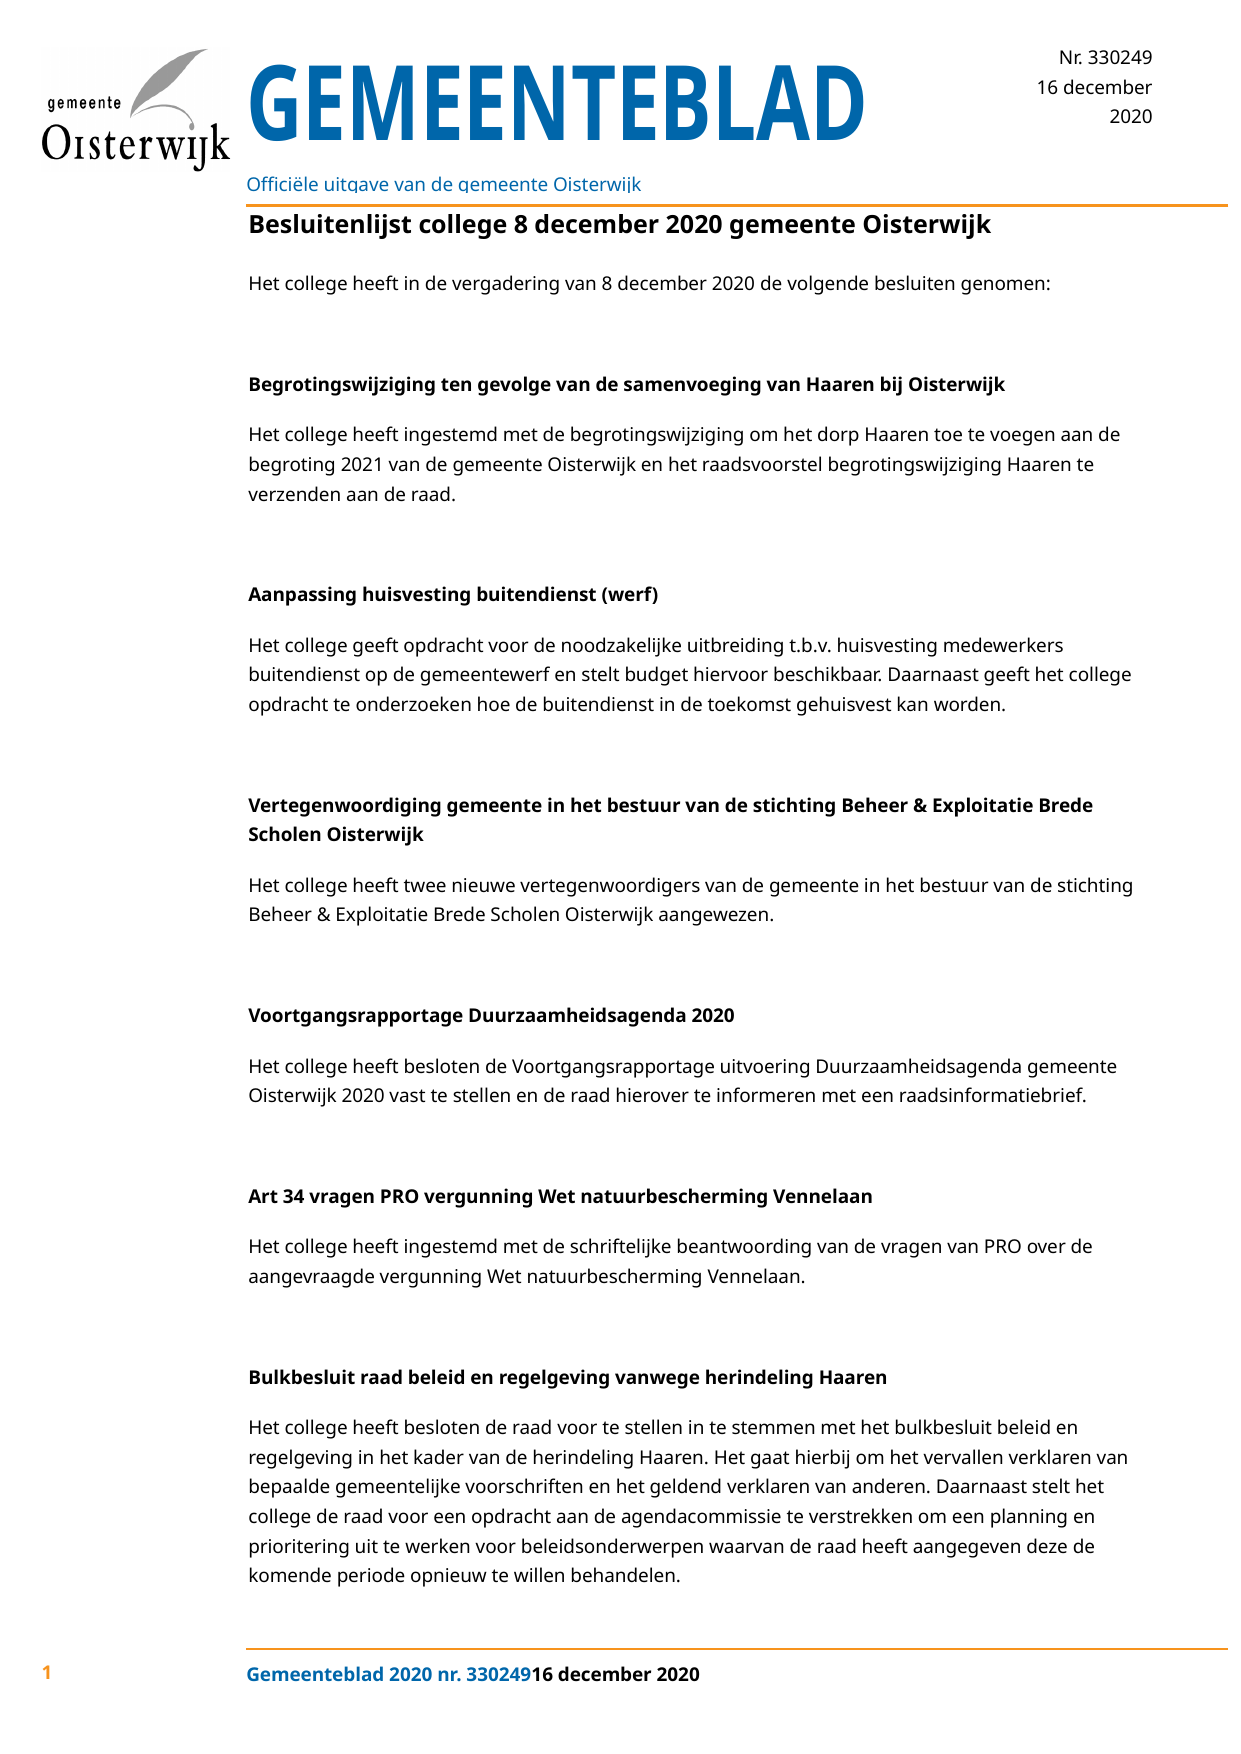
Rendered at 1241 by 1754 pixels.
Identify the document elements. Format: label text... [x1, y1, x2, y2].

text Begrotingswijziging ten gevolge van de samenvoeging van Haaren bij Oisterwijk [248, 371, 1152, 397]
text Het college heeft ingestemd met de schriftelijke beantwoording van de vragen van PRO over de aangevraagde vergunning Wet natuurbescherming Vennelaan. [248, 1234, 1152, 1289]
text Het college heeft besloten de raad voor te stellen in te stemmen met het bulkbesluit beleid en regelgeving in het kader van de herindeling Haaren. Het gaat hierbij om het vervallen verklaren van bepaalde gemeentelijke voorschriften en het geldend verklaren van anderen. Daarnaast stelt het college de raad voor een opdracht aan de agendacommissie te verstrekken om een planning en prioritering uit te werken voor beleidsonderwerpen waarvan de raad heeft aangegeven deze de komende periode opnieuw te willen behandelen. [248, 1414, 1152, 1588]
text Het college heeft twee nieuwe vertegenwoordigers van de gemeente in het bestuur van de stichting Beheer & Exploitatie Brede Scholen Oisterwijk aangewezen. [248, 872, 1152, 927]
text Het college heeft in de vergadering van 8 december 2020 de volgende besluiten genomen: [248, 270, 1152, 296]
text Het college heeft ingestemd met de begrotingswijziging om het dorp Haaren toe te voegen aan de begroting 2021 van de gemeente Oisterwijk en het raadsvoorstel begrotingswijziging Haaren te verzenden aan de raad. [248, 422, 1152, 506]
text Art 34 vragen PRO vergunning Wet natuurbescherming Vennelaan [248, 1183, 1152, 1209]
text Vertegenwoordiging gemeente in het bestuur van de stichting Beheer & Exploitatie Brede Scholen Oisterwijk [248, 792, 1152, 847]
picture [41, 47, 231, 172]
text Het college geeft opdracht voor de noodzakelijke uitbreiding t.b.v. huisvesting medewerkers buitendienst op de gemeentewerf en stelt budget hiervoor beschikbaar. Daarnaast geeft het college opdracht te onderzoeken hoe de buitendienst in de toekomst gehuisvest kan worden. [248, 632, 1152, 717]
text Besluitenlijst college 8 december 2020 gemeente Oisterwijk [248, 207, 1152, 241]
text Voortgangsrapportage Duurzaamheidsagenda 2020 [248, 1002, 1152, 1028]
text Aanpassing huisvesting buitendienst (werf) [248, 582, 1152, 607]
text Bulkbesluit raad beleid en regelgeving vanwege herindeling Haaren [248, 1364, 1152, 1390]
text Het college heeft besloten de Voortgangsrapportage uitvoering Duurzaamheidsagenda gemeente Oisterwijk 2020 vast te stellen en de raad hierover te informeren met een raadsinformatiebrief. [248, 1053, 1152, 1108]
